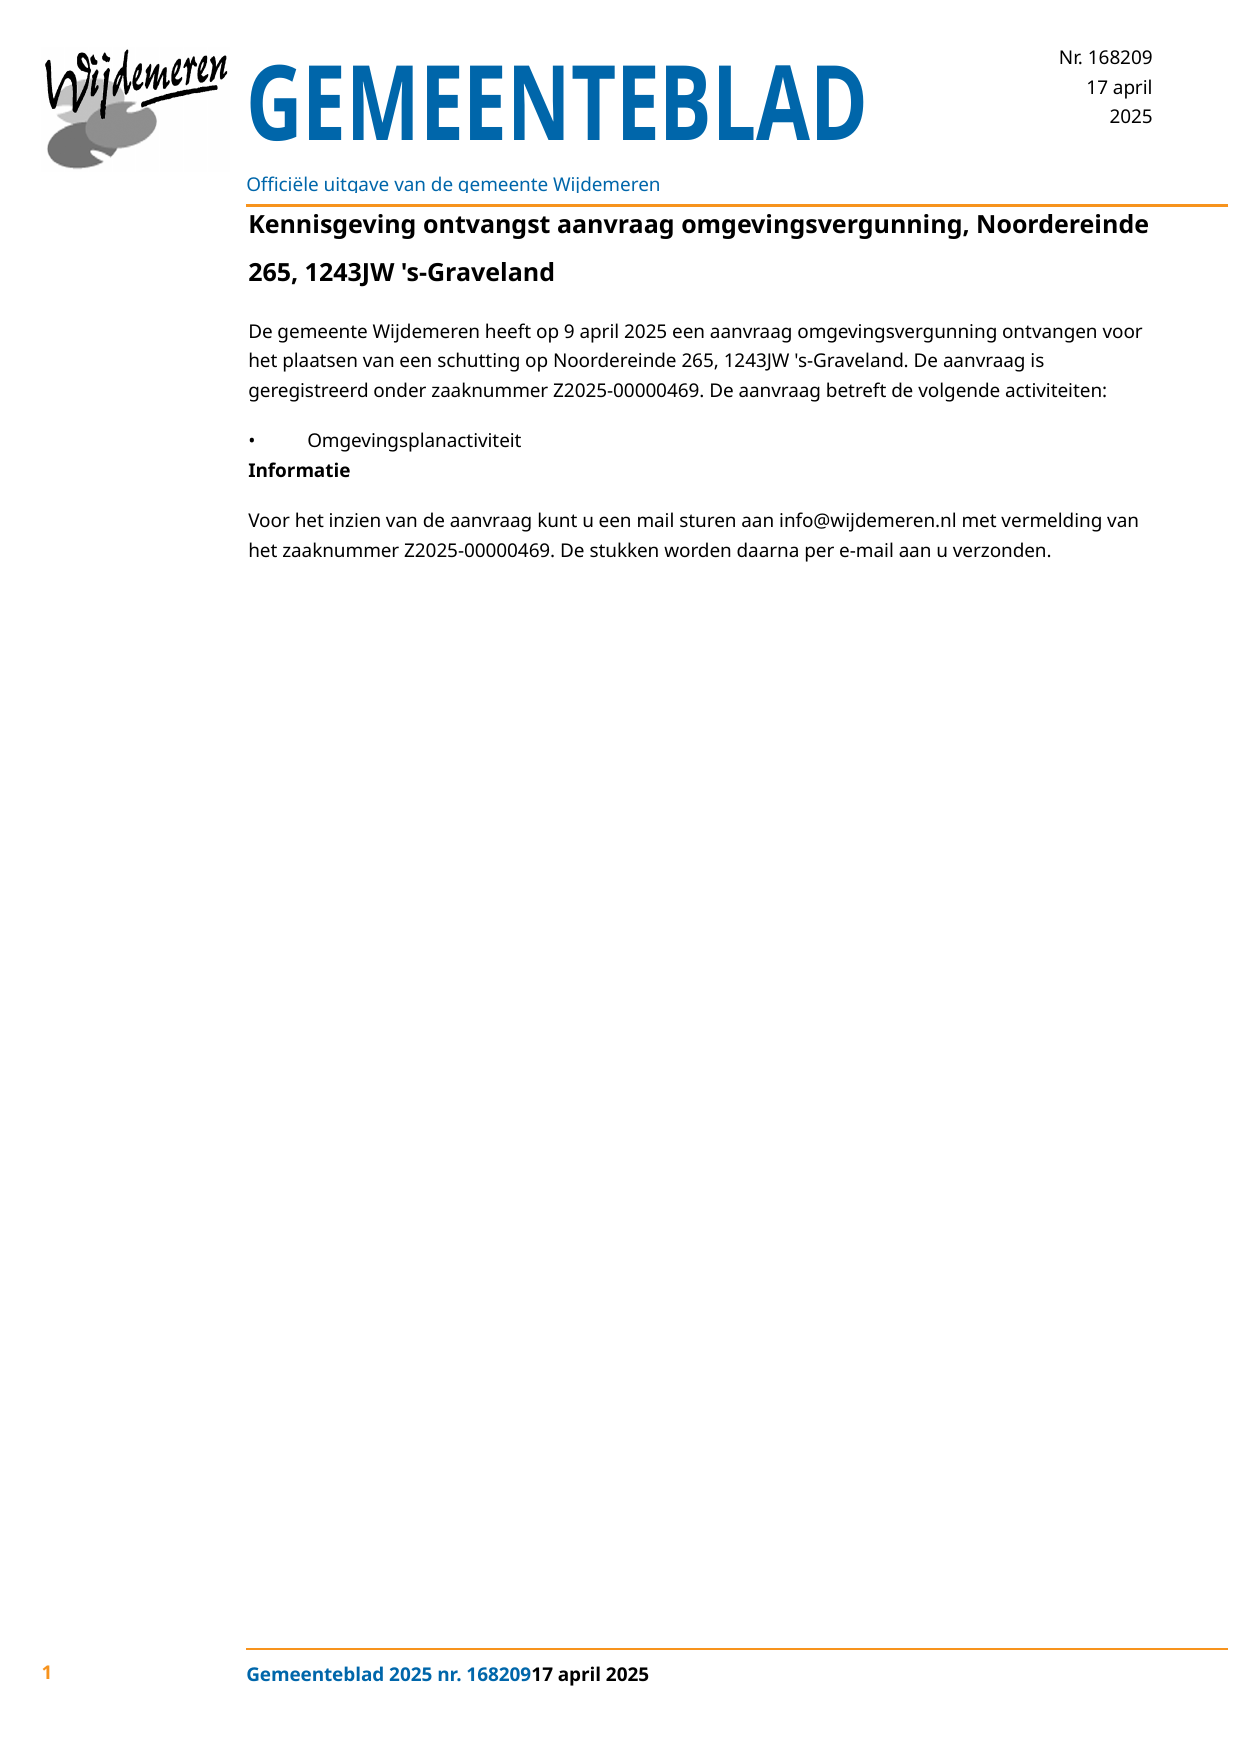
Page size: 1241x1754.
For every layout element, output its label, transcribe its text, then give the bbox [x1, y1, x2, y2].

text De gemeente Wijdemeren heeft op 9 april 2025 een aanvraag omgevingsvergunning ontvangen voor het plaatsen van een schutting op Noordereinde 265, 1243JW 's-Graveland. De aanvraag is geregistreerd onder zaaknummer Z2025-00000469. De aanvraag betreft de volgende activiteiten: [248, 318, 1152, 403]
text Informatie [248, 457, 1152, 483]
text Kennisgeving ontvangst aanvraag omgevingsvergunning, Noordereinde 265, 1243JW 's-Graveland [248, 207, 1152, 288]
text Voor het inzien van de aanvraag kunt u een mail sturen aan info@wijdemeren.nl met vermelding van het zaaknummer Z2025-00000469. De stukken worden daarna per e-mail aan u verzonden. [248, 507, 1152, 563]
list Omgevingsplanactiviteit [248, 427, 1152, 453]
picture [41, 47, 231, 172]
